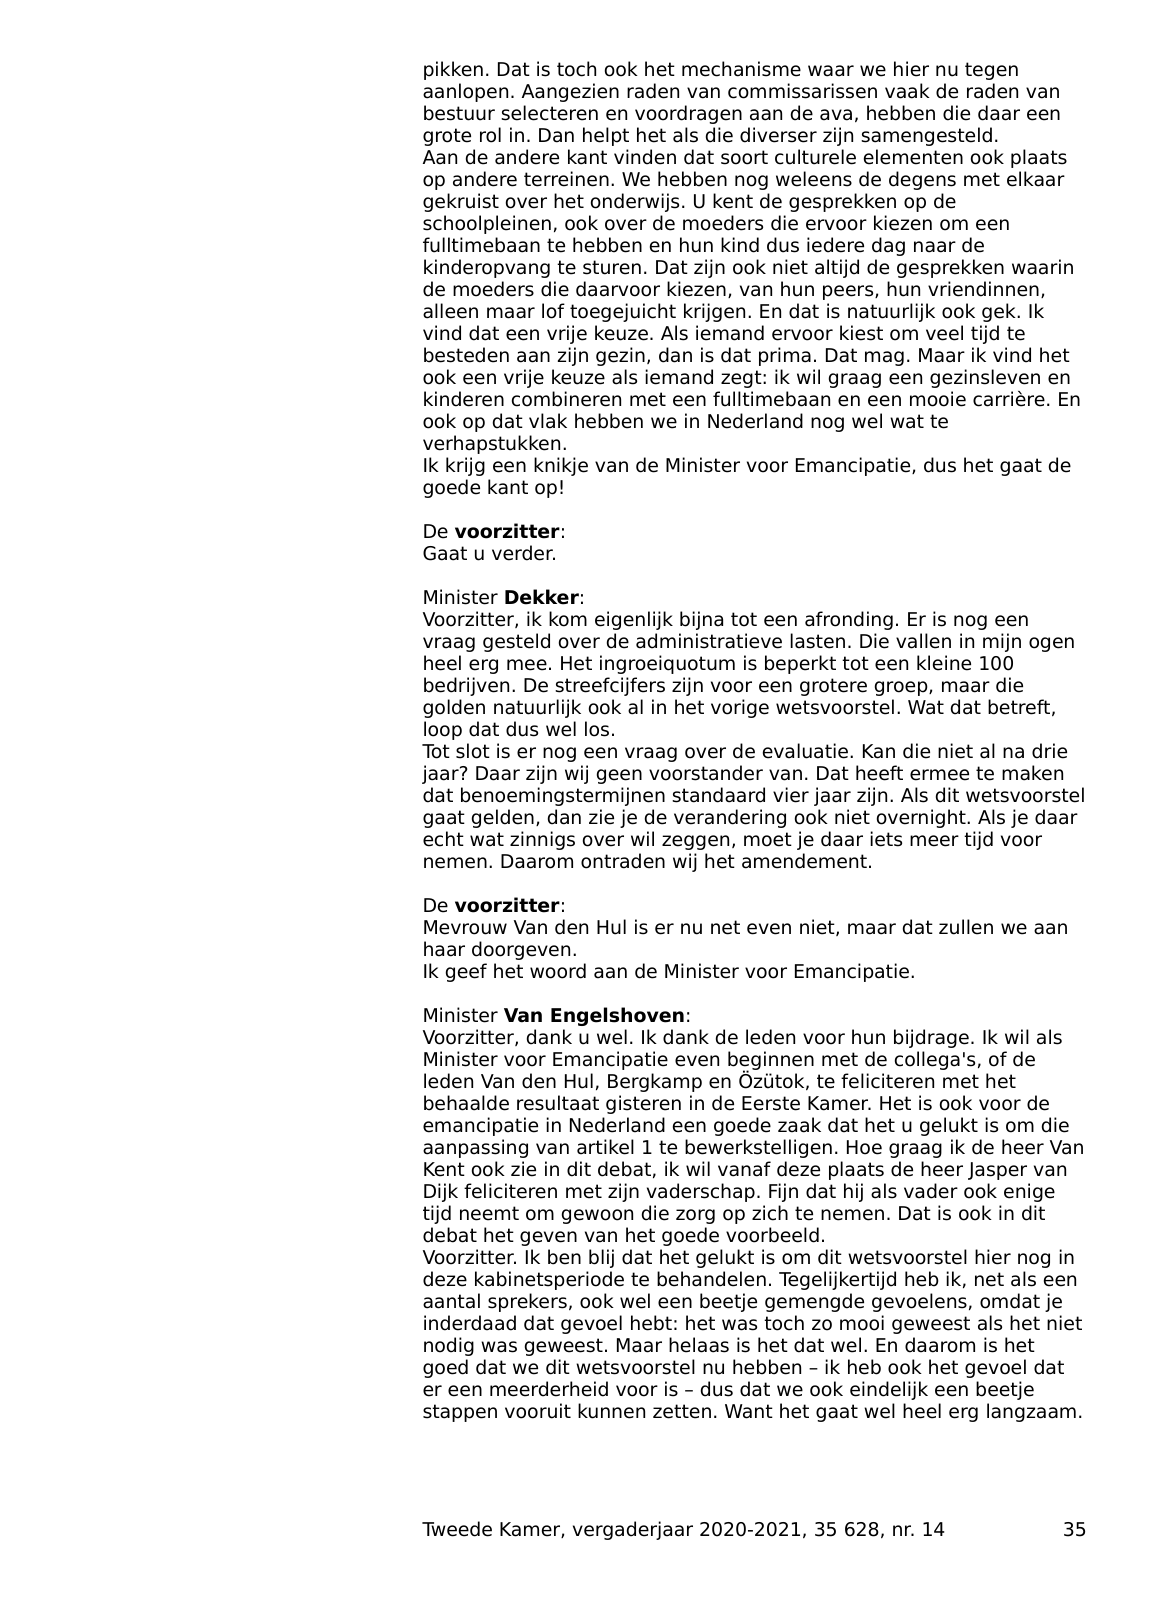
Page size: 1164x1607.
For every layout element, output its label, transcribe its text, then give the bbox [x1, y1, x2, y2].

text Aan de andere kant vinden dat soort culturele elementen ook plaats op andere terreinen. We hebben nog weleens de degens met elkaar gekruist over het onderwijs. U kent de gesprekken op de schoolpleinen, ook over de moeders die ervoor kiezen om een fulltimebaan te hebben en hun kind dus iedere dag naar de kinderopvang te sturen. Dat zijn ook niet altijd de gesprekken waarin de moeders die daarvoor kiezen, van hun peers, hun vriendinnen, alleen maar lof toegejuicht krijgen. En dat is natuurlijk ook gek. Ik vind dat een vrije keuze. Als iemand ervoor kiest om veel tijd te besteden aan zijn gezin, dan is dat prima. Dat mag. Maar ik vind het ook een vrije keuze als iemand zegt: ik wil graag een gezinsleven en kinderen combineren met een fulltimebaan en een mooie carrière. En ook op dat vlak hebben we in Nederland nog wel wat te verhapstukken. [422, 147, 1087, 455]
text Ik krijg een knikje van de Minister voor Emancipatie, dus het gaat de goede kant op! [422, 455, 1087, 499]
text Voorzitter. Ik ben blij dat het gelukt is om dit wetsvoorstel hier nog in deze kabinetsperiode te behandelen. Tegelijkertijd heb ik, net als een aantal sprekers, ook wel een beetje gemengde gevoelens, omdat je inderdaad dat gevoel hebt: het was toch zo mooi geweest als het niet nodig was geweest. Maar helaas is het dat wel. En daarom is het goed dat we dit wetsvoorstel nu hebben – ik heb ook het gevoel dat er een meerderheid voor is – dus dat we ook eindelijk een beetje stappen vooruit kunnen zetten. Want het gaat wel heel erg langzaam. [422, 1247, 1087, 1423]
text Gaat u verder. [422, 543, 1087, 565]
text Voorzitter, dank u wel. Ik dank de leden voor hun bijdrage. Ik wil als Minister voor Emancipatie even beginnen met de collega's, of de leden Van den Hul, Bergkamp en Özütok, te feliciteren met het behaalde resultaat gisteren in de Eerste Kamer. Het is ook voor de emancipatie in Nederland een goede zaak dat het u gelukt is om die aanpassing van artikel 1 te bewerkstelligen. Hoe graag ik de heer Van Kent ook zie in dit debat, ik wil vanaf deze plaats de heer Jasper van Dijk feliciteren met zijn vaderschap. Fijn dat hij als vader ook enige tijd neemt om gewoon die zorg op zich te nemen. Dat is ook in dit debat het geven van het goede voorbeeld. [422, 1027, 1087, 1247]
text Tot slot is er nog een vraag over de evaluatie. Kan die niet al na drie jaar? Daar zijn wij geen voorstander van. Dat heeft ermee te maken dat benoemingstermijnen standaard vier jaar zijn. Als dit wetsvoorstel gaat gelden, dan zie je de verandering ook niet overnight. Als je daar echt wat zinnigs over wil zeggen, moet je daar iets meer tijd voor nemen. Daarom ontraden wij het amendement. [422, 741, 1087, 873]
text Minister Dekker: [422, 587, 1087, 609]
text Mevrouw Van den Hul is er nu net even niet, maar dat zullen we aan haar doorgeven. [422, 917, 1087, 961]
text pikken. Dat is toch ook het mechanisme waar we hier nu tegen aanlopen. Aangezien raden van commissarissen vaak de raden van bestuur selecteren en voordragen aan de ava, hebben die daar een grote rol in. Dan helpt het als die diverser zijn samengesteld. [422, 59, 1087, 147]
text Voorzitter, ik kom eigenlijk bijna tot een afronding. Er is nog een vraag gesteld over de administratieve lasten. Die vallen in mijn ogen heel erg mee. Het ingroeiquotum is beperkt tot een kleine 100 bedrijven. De streefcijfers zijn voor een grotere groep, maar die golden natuurlijk ook al in het vorige wetsvoorstel. Wat dat betreft, loop dat dus wel los. [422, 609, 1087, 741]
text Ik geef het woord aan de Minister voor Emancipatie. [422, 961, 1087, 983]
text Minister Van Engelshoven: [422, 1005, 1087, 1027]
text De voorzitter: [422, 521, 1087, 543]
text De voorzitter: [422, 895, 1087, 917]
